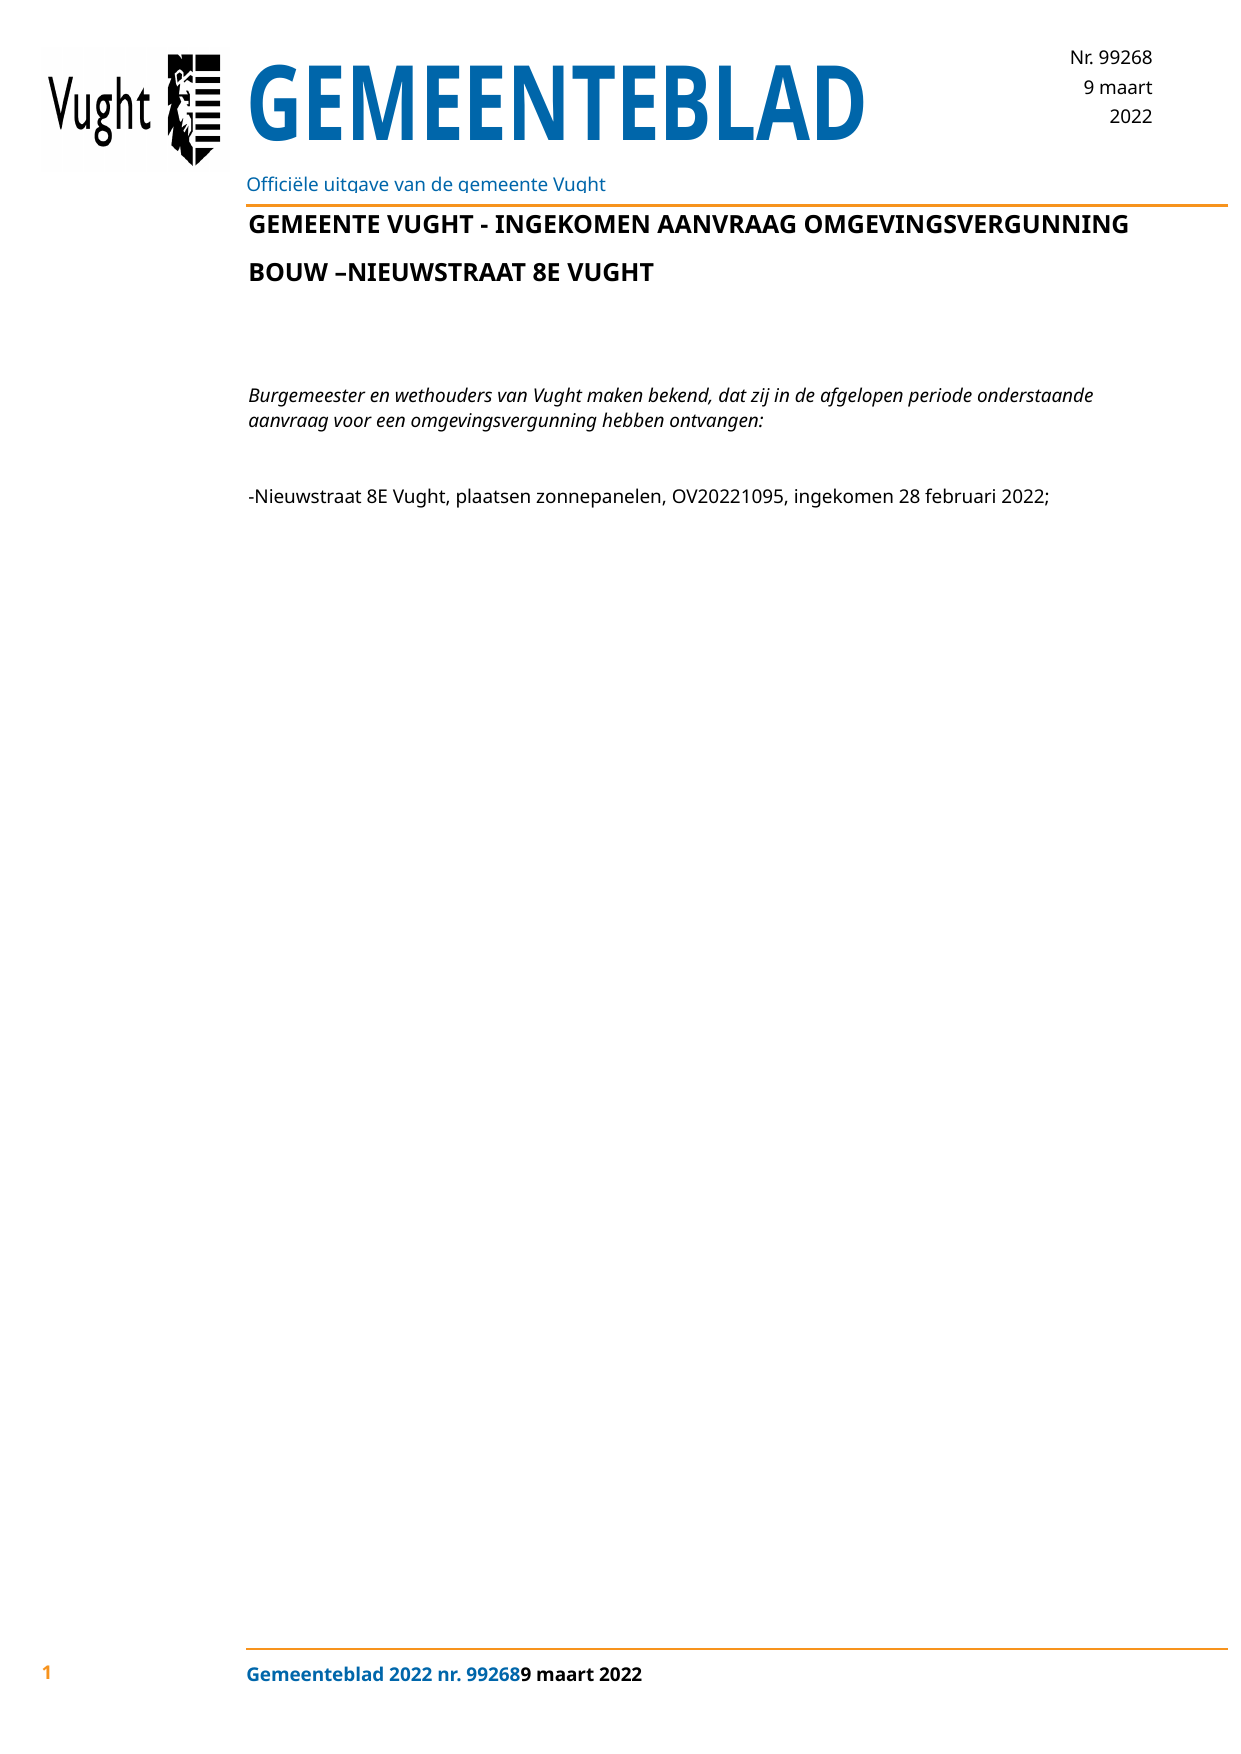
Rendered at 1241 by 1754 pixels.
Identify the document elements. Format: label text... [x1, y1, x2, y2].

text Burgemeester en wethouders van Vught maken bekend, dat zij in de afgelopen periode onderstaande aanvraag voor een omgevingsvergunning hebben ontvangen: [248, 382, 1152, 433]
text -Nieuwstraat 8E Vught, plaatsen zonnepanelen, OV20221095, ingekomen 28 februari 2022; [248, 484, 1152, 509]
text GEMEENTE VUGHT - INGEKOMEN AANVRAAG OMGEVINGSVERGUNNING BOUW –NIEUWSTRAAT 8E VUGHT [248, 207, 1152, 288]
picture [41, 47, 231, 172]
